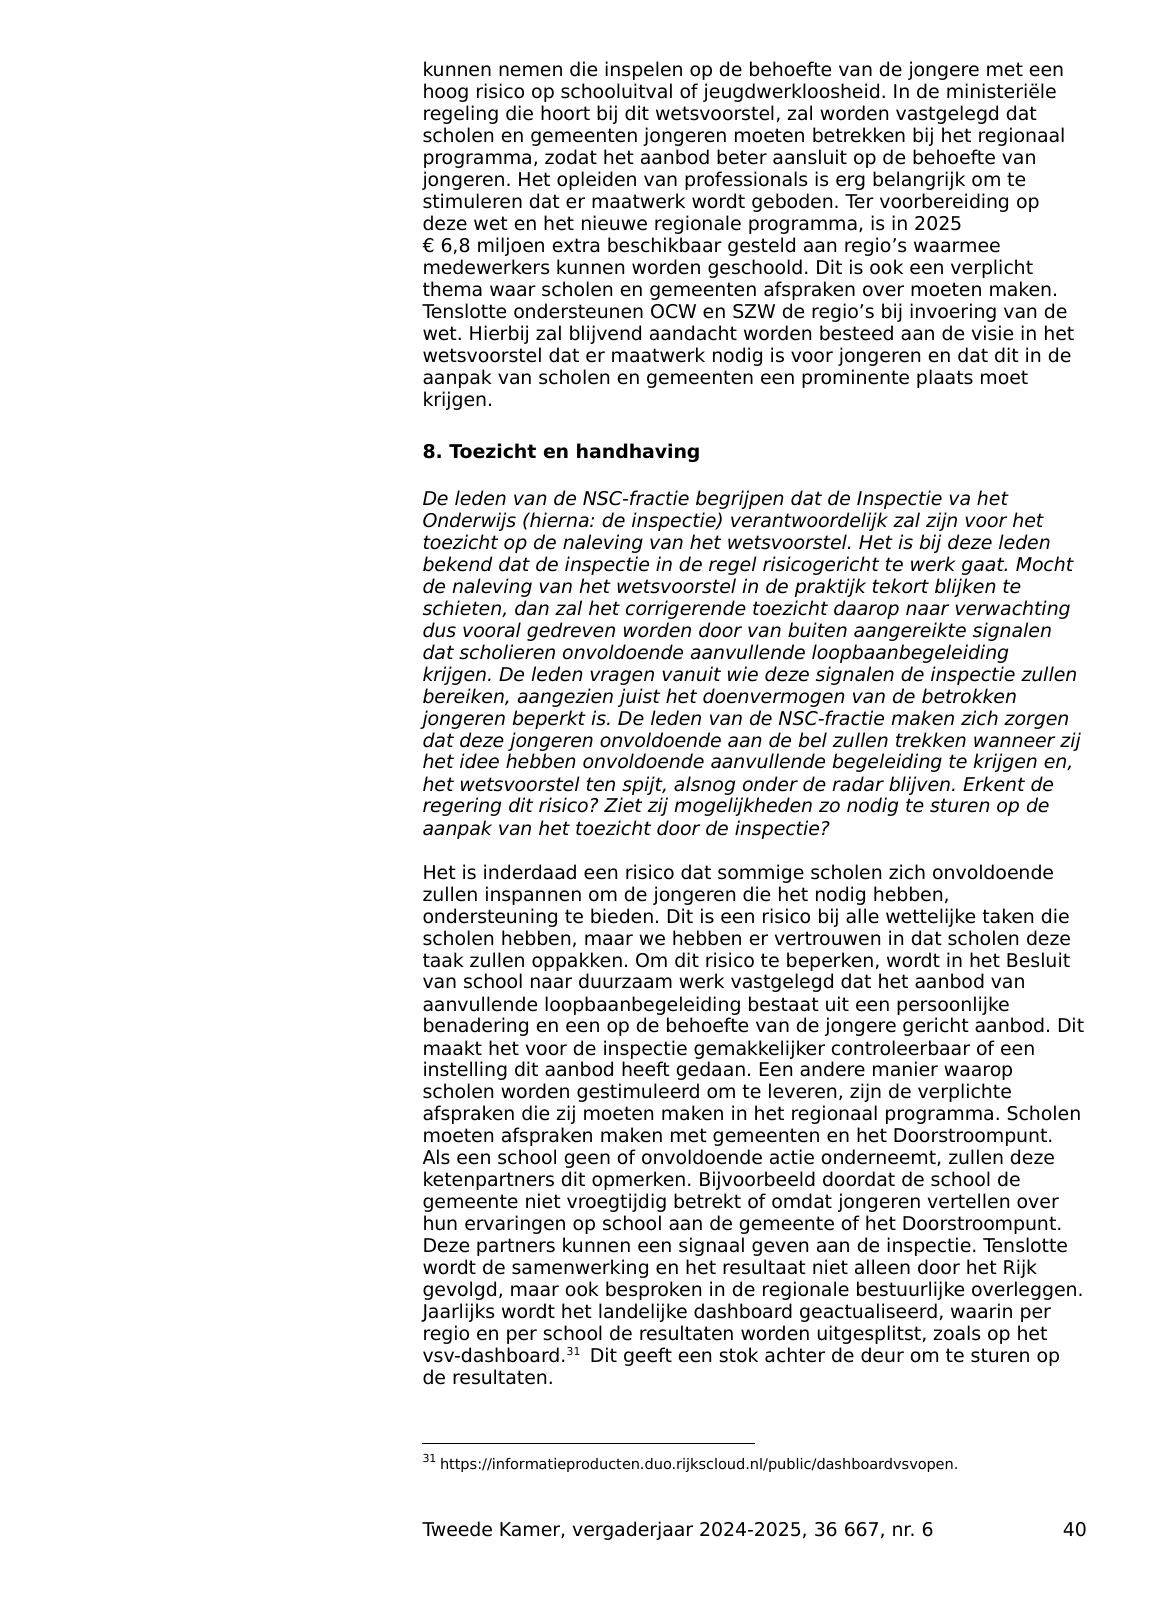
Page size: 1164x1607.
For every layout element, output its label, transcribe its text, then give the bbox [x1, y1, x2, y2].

text kunnen nemen die inspelen op de behoefte van de jongere met een hoog risico op schooluitval of jeugdwerkloosheid. In de ministeriële regeling die hoort bij dit wetsvoorstel, zal worden vastgelegd dat scholen en gemeenten jongeren moeten betrekken bij het regionaal programma, zodat het aanbod beter aansluit op de behoefte van jongeren. Het opleiden van professionals is erg belangrijk om te stimuleren dat er maatwerk wordt geboden. Ter voorbereiding op deze wet en het nieuwe regionale programma, is in 2025 € 6,8 miljoen extra beschikbaar gesteld aan regio’s waarmee medewerkers kunnen worden geschoold. Dit is ook een verplicht thema waar scholen en gemeenten afspraken over moeten maken. Tenslotte ondersteunen OCW en SZW de regio’s bij invoering van de wet. Hierbij zal blijvend aandacht worden besteed aan de visie in het wetsvoorstel dat er maatwerk nodig is voor jongeren en dat dit in de aanpak van scholen en gemeenten een prominente plaats moet krijgen. [422, 59, 1087, 411]
text De leden van de NSC-fractie begrijpen dat de Inspectie va het Onderwijs (hierna: de inspectie) verantwoordelijk zal zijn voor het toezicht op de naleving van het wetsvoorstel. Het is bij deze leden bekend dat de inspectie in de regel risicogericht te werk gaat. Mocht de naleving van het wetsvoorstel in de praktijk tekort blijken te schieten, dan zal het corrigerende toezicht daarop naar verwachting dus vooral gedreven worden door van buiten aangereikte signalen dat scholieren onvoldoende aanvullende loopbaanbegeleiding krijgen. De leden vragen vanuit wie deze signalen de inspectie zullen bereiken, aangezien juist het doenvermogen van de betrokken jongeren beperkt is. De leden van de NSC-fractie maken zich zorgen dat deze jongeren onvoldoende aan de bel zullen trekken wanneer zij het idee hebben onvoldoende aanvullende begeleiding te krijgen en, het wetsvoorstel ten spijt, alsnog onder de radar blijven. Erkent de regering dit risico? Ziet zij mogelijkheden zo nodig te sturen op de aanpak van het toezicht door de inspectie? [422, 488, 1087, 839]
text Het is inderdaad een risico dat sommige scholen zich onvoldoende zullen inspannen om de jongeren die het nodig hebben, ondersteuning te bieden. Dit is een risico bij alle wettelijke taken die scholen hebben, maar we hebben er vertrouwen in dat scholen deze taak zullen oppakken. Om dit risico te beperken, wordt in het Besluit van school naar duurzaam werk vastgelegd dat het aanbod van aanvullende loopbaanbegeleiding bestaat uit een persoonlijke benadering en een op de behoefte van de jongere gericht aanbod. Dit maakt het voor de inspectie gemakkelijker controleerbaar of een instelling dit aanbod heeft gedaan. Een andere manier waarop scholen worden gestimuleerd om te leveren, zijn de verplichte afspraken die zij moeten maken in het regionaal programma. Scholen moeten afspraken maken met gemeenten en het Doorstroompunt. Als een school geen of onvoldoende actie onderneemt, zullen deze ketenpartners dit opmerken. Bijvoorbeeld doordat de school de gemeente niet vroegtijdig betrekt of omdat jongeren vertellen over hun ervaringen op school aan de gemeente of het Doorstroompunt. Deze partners kunnen een signaal geven aan de inspectie. Tenslotte wordt de samenwerking en het resultaat niet alleen door het Rijk gevolgd, maar ook besproken in de regionale bestuurlijke overleggen. Jaarlijks wordt het landelijke dashboard geactualiseerd, waarin per regio en per school de resultaten worden uitgesplitst, zoals op het vsv-dashboard. Dit geeft een stok achter de deur om te sturen op de resultaten. [422, 862, 1087, 1389]
subtitle 8. Toezicht en handhaving [422, 441, 1087, 463]
text https://informatieproducten.duo.rijkscloud.nl/public/dashboardvsvopen. [422, 1452, 1087, 1474]
